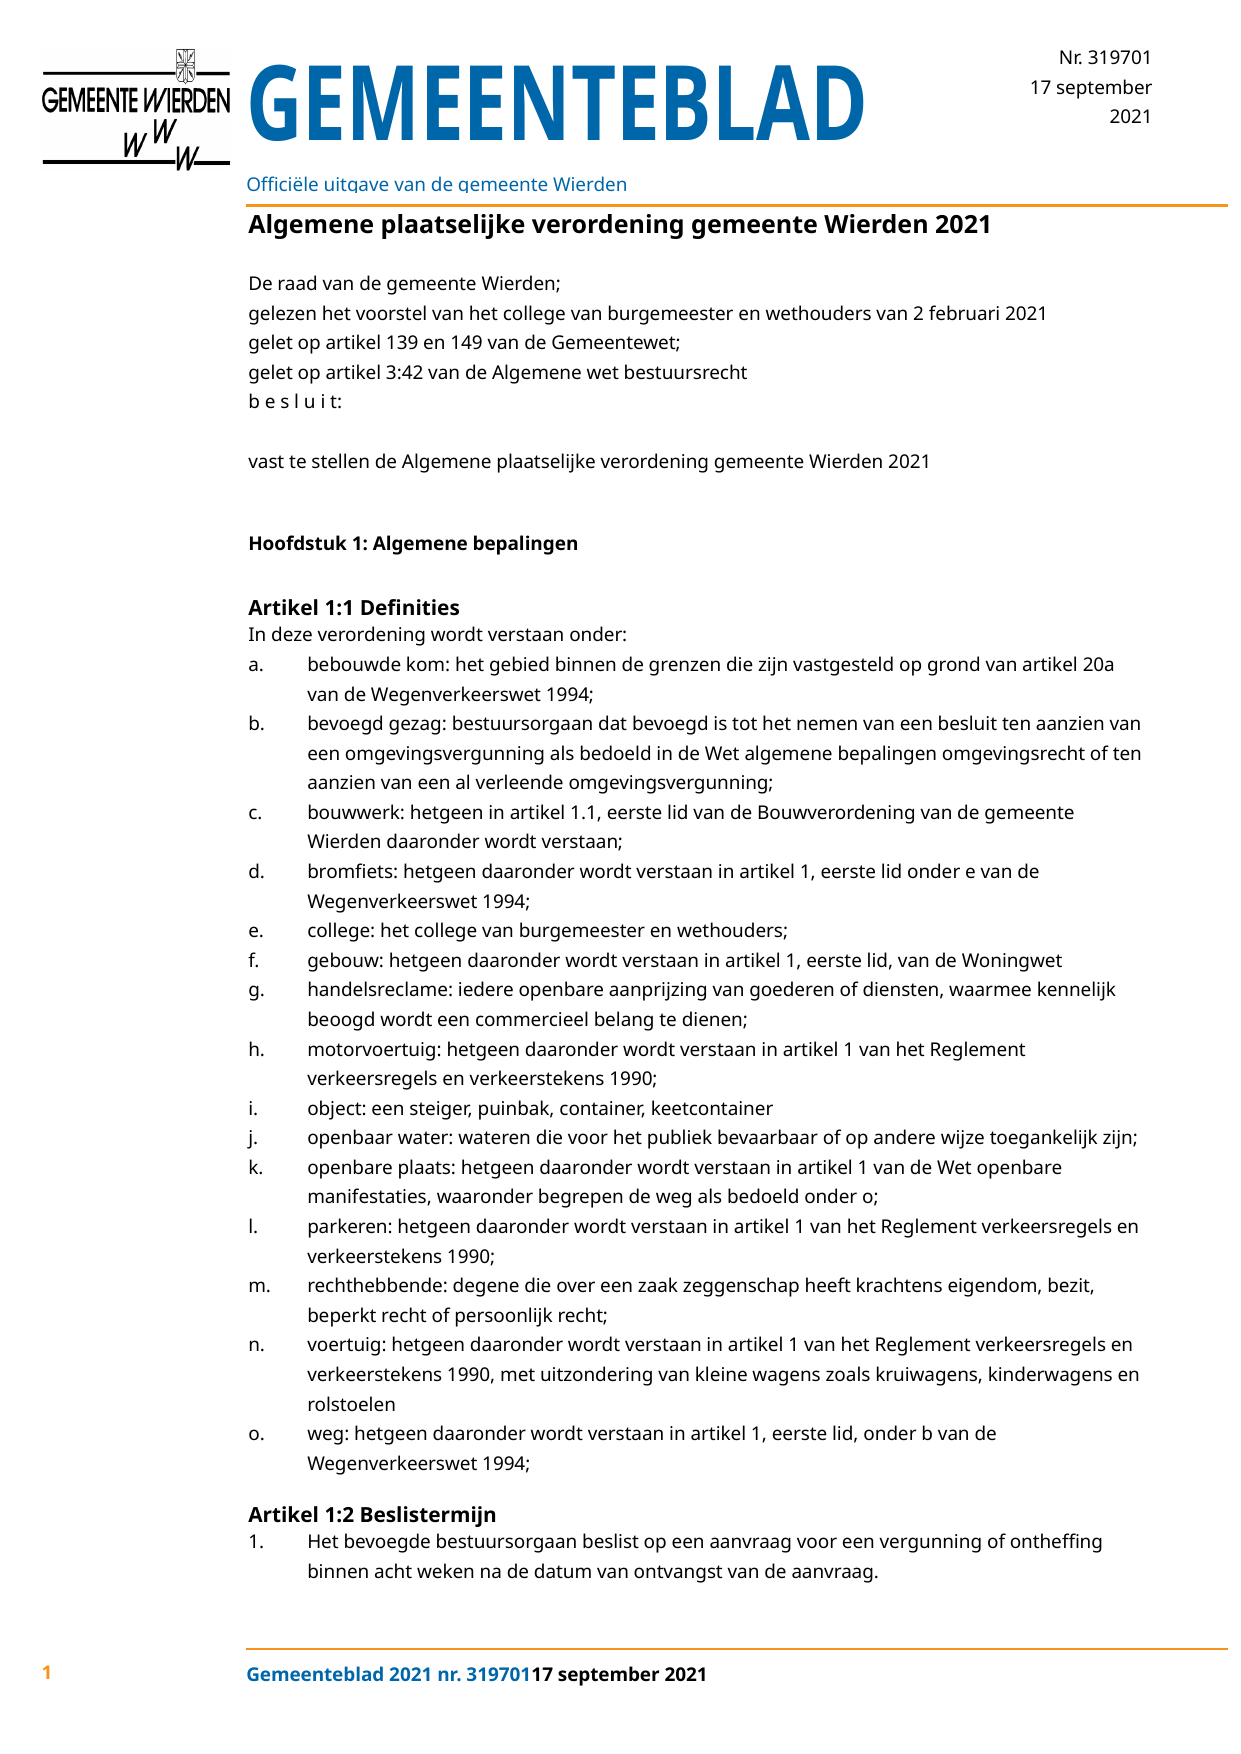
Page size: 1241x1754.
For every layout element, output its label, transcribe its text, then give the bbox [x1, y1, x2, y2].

picture [41, 47, 231, 172]
text Artikel 1:2 Beslistermijn [248, 1500, 1152, 1529]
text gelet op artikel 139 en 149 van de Gemeentewet; [248, 329, 1152, 355]
text Artikel 1:1 Definities [248, 593, 1152, 622]
list motorvoertuig: hetgeen daaronder wordt verstaan in artikel 1 van het Reglement verkeersregels en verkeerstekens 1990; [248, 1036, 1152, 1091]
list object: een steiger, puinbak, container, keetcontainer [248, 1095, 1152, 1121]
list parkeren: hetgeen daaronder wordt verstaan in artikel 1 van het Reglement verkeersregels en verkeerstekens 1990; [248, 1213, 1152, 1268]
list voertuig: hetgeen daaronder wordt verstaan in artikel 1 van het Reglement verkeersregels en verkeerstekens 1990, met uitzondering van kleine wagens zoals kruiwagens, kinderwagens en rolstoelen [248, 1332, 1152, 1416]
list openbare plaats: hetgeen daaronder wordt verstaan in artikel 1 van de Wet openbare manifestaties, waaronder begrepen de weg als bedoeld onder o; [248, 1154, 1152, 1209]
text b e s l u i t: [248, 389, 1152, 414]
list bevoegd gezag: bestuursorgaan dat bevoegd is tot het nemen van een besluit ten aanzien van een omgevingsvergunning als bedoeld in de Wet algemene bepalingen omgevingsrecht of ten aanzien van een al verleende omgevingsvergunning; [248, 710, 1152, 795]
list college: het college van burgemeester en wethouders; [248, 917, 1152, 943]
list openbaar water: wateren die voor het publiek bevaarbaar of op andere wijze toegankelijk zijn; [248, 1124, 1152, 1150]
list bebouwde kom: het gebied binnen de grenzen die zijn vastgesteld op grond van artikel 20a van de Wegenverkeerswet 1994; [248, 651, 1152, 706]
list rechthebbende: degene die over een zaak zeggenschap heeft krachtens eigendom, bezit, beperkt recht of persoonlijk recht; [248, 1272, 1152, 1328]
list weg: hetgeen daaronder wordt verstaan in artikel 1, eerste lid, onder b van de Wegenverkeerswet 1994; [248, 1420, 1152, 1476]
text Algemene plaatselijke verordening gemeente Wierden 2021 [248, 207, 1152, 241]
list gebouw: hetgeen daaronder wordt verstaan in artikel 1, eerste lid, van de Woningwet [248, 947, 1152, 973]
text vast te stellen de Algemene plaatselijke verordening gemeente Wierden 2021 [248, 448, 1152, 473]
list Het bevoegde bestuursorgaan beslist op een aanvraag voor een vergunning of ontheffing binnen acht weken na de datum van ontvangst van de aanvraag. [248, 1529, 1152, 1584]
text De raad van de gemeente Wierden; [248, 270, 1152, 296]
text gelezen het voorstel van het college van burgemeester en wethouders van 2 februari 2021 [248, 300, 1152, 326]
list handelsreclame: iedere openbare aanprijzing van goederen of diensten, waarmee kennelijk beoogd wordt een commercieel belang te dienen; [248, 977, 1152, 1032]
list bromfiets: hetgeen daaronder wordt verstaan in artikel 1, eerste lid onder e van de Wegenverkeerswet 1994; [248, 858, 1152, 913]
text In deze verordening wordt verstaan onder: [248, 622, 1152, 647]
list bouwwerk: hetgeen in artikel 1.1, eerste lid van de Bouwverordening van de gemeente Wierden daaronder wordt verstaan; [248, 799, 1152, 854]
text gelet op artikel 3:42 van de Algemene wet bestuursrecht [248, 359, 1152, 385]
text Hoofdstuk 1: Algemene bepalingen [248, 528, 1152, 556]
